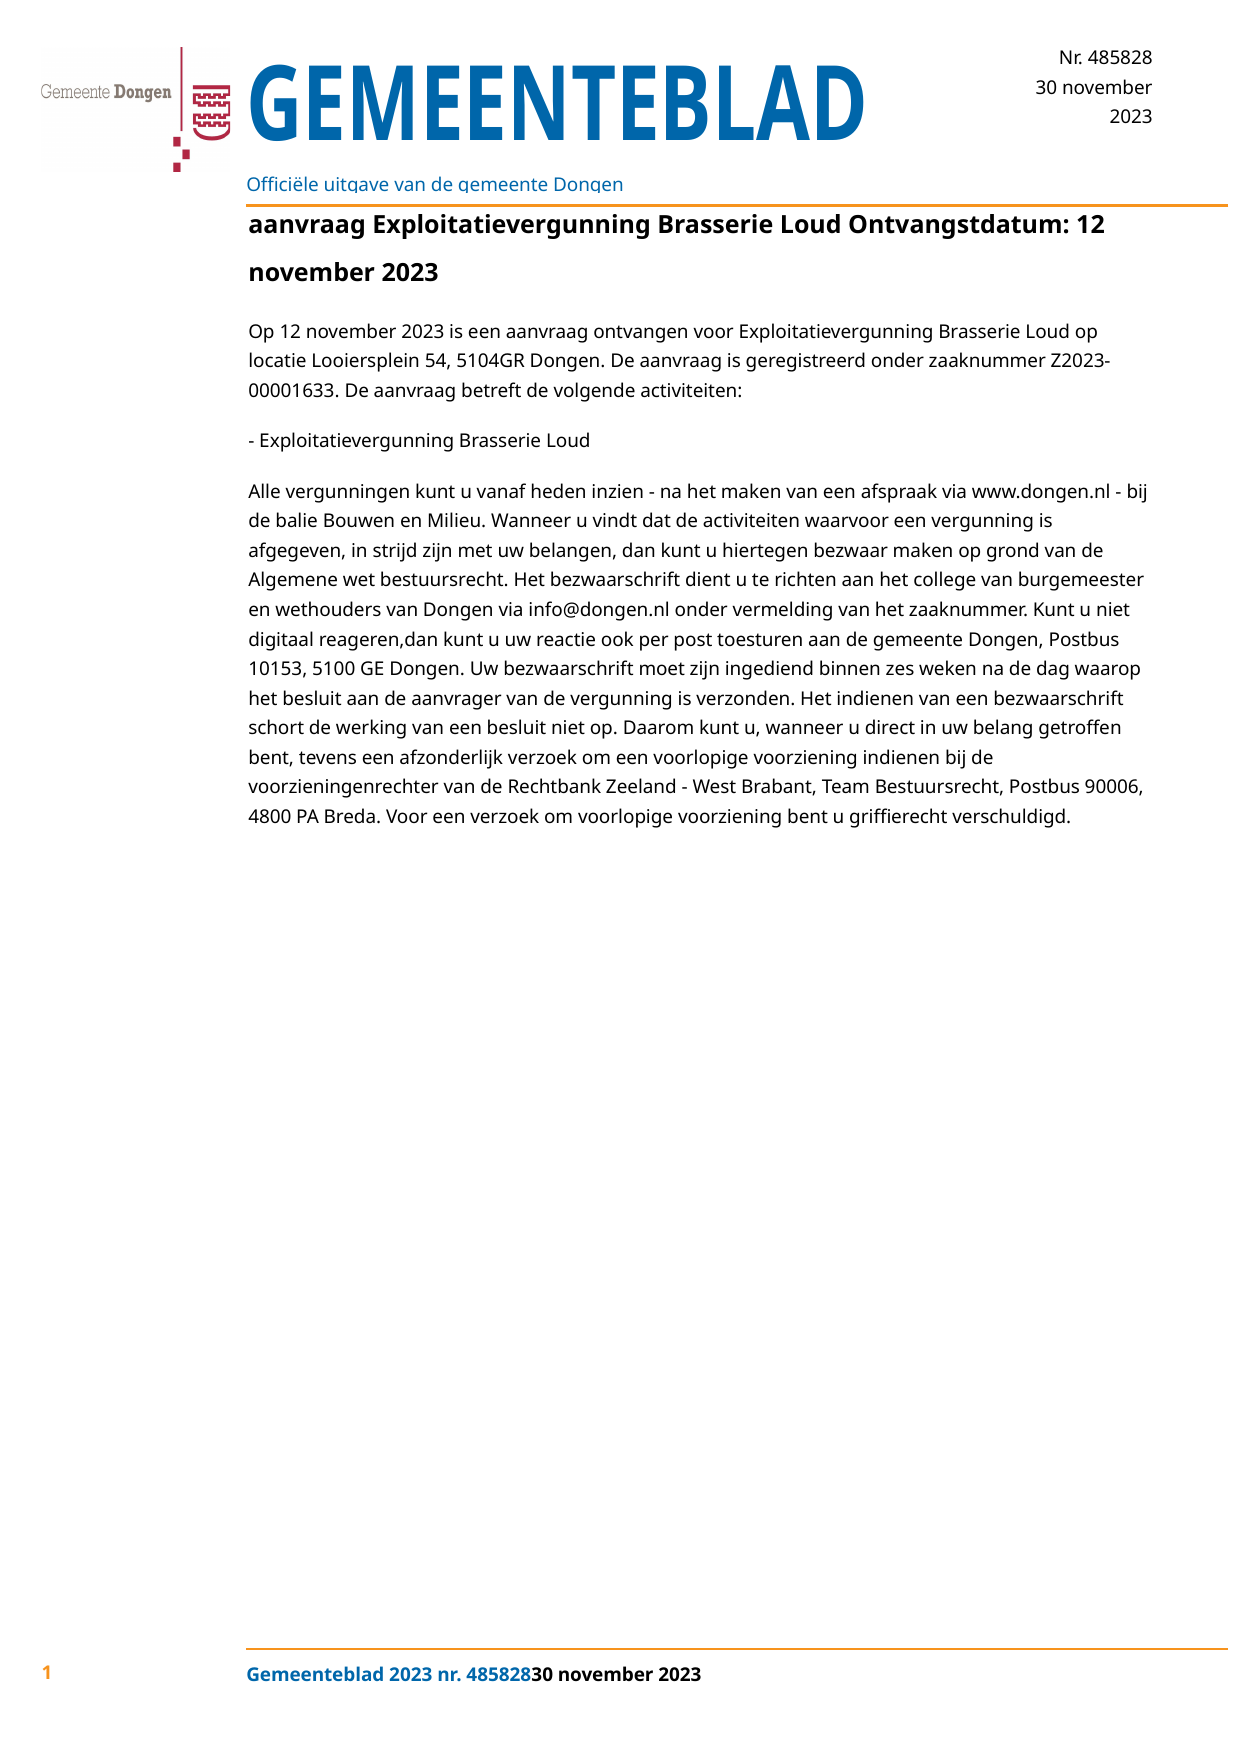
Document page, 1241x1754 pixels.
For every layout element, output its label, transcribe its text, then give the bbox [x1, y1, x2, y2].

text aanvraag Exploitatievergunning Brasserie Loud Ontvangstdatum: 12 november 2023 [248, 207, 1152, 288]
text Op 12 november 2023 is een aanvraag ontvangen voor Exploitatievergunning Brasserie Loud op locatie Looiersplein 54, 5104GR Dongen. De aanvraag is geregistreerd onder zaaknummer Z2023-00001633. De aanvraag betreft de volgende activiteiten: [248, 318, 1152, 403]
picture [41, 47, 231, 172]
text - Exploitatievergunning Brasserie Loud [248, 427, 1152, 453]
text Alle vergunningen kunt u vanaf heden inzien - na het maken van een afspraak via www.dongen.nl - bij de balie Bouwen en Milieu. Wanneer u vindt dat de activiteiten waarvoor een vergunning is afgegeven, in strijd zijn met uw belangen, dan kunt u hiertegen bezwaar maken op grond van de Algemene wet bestuursrecht. Het bezwaarschrift dient u te richten aan het college van burgemeester en wethouders van Dongen via info@dongen.nl onder vermelding van het zaaknummer. Kunt u niet digitaal reageren,dan kunt u uw reactie ook per post toesturen aan de gemeente Dongen, Postbus 10153, 5100 GE Dongen. Uw bezwaarschrift moet zijn ingediend binnen zes weken na de dag waarop het besluit aan de aanvrager van de vergunning is verzonden. Het indienen van een bezwaarschrift schort de werking van een besluit niet op. Daarom kunt u, wanneer u direct in uw belang getroffen bent, tevens een afzonderlijk verzoek om een voorlopige voorziening indienen bij de voorzieningenrechter van de Rechtbank Zeeland - West Brabant, Team Bestuursrecht, Postbus 90006, 4800 PA Breda. Voor een verzoek om voorlopige voorziening bent u griffierecht verschuldigd. [248, 478, 1152, 829]
